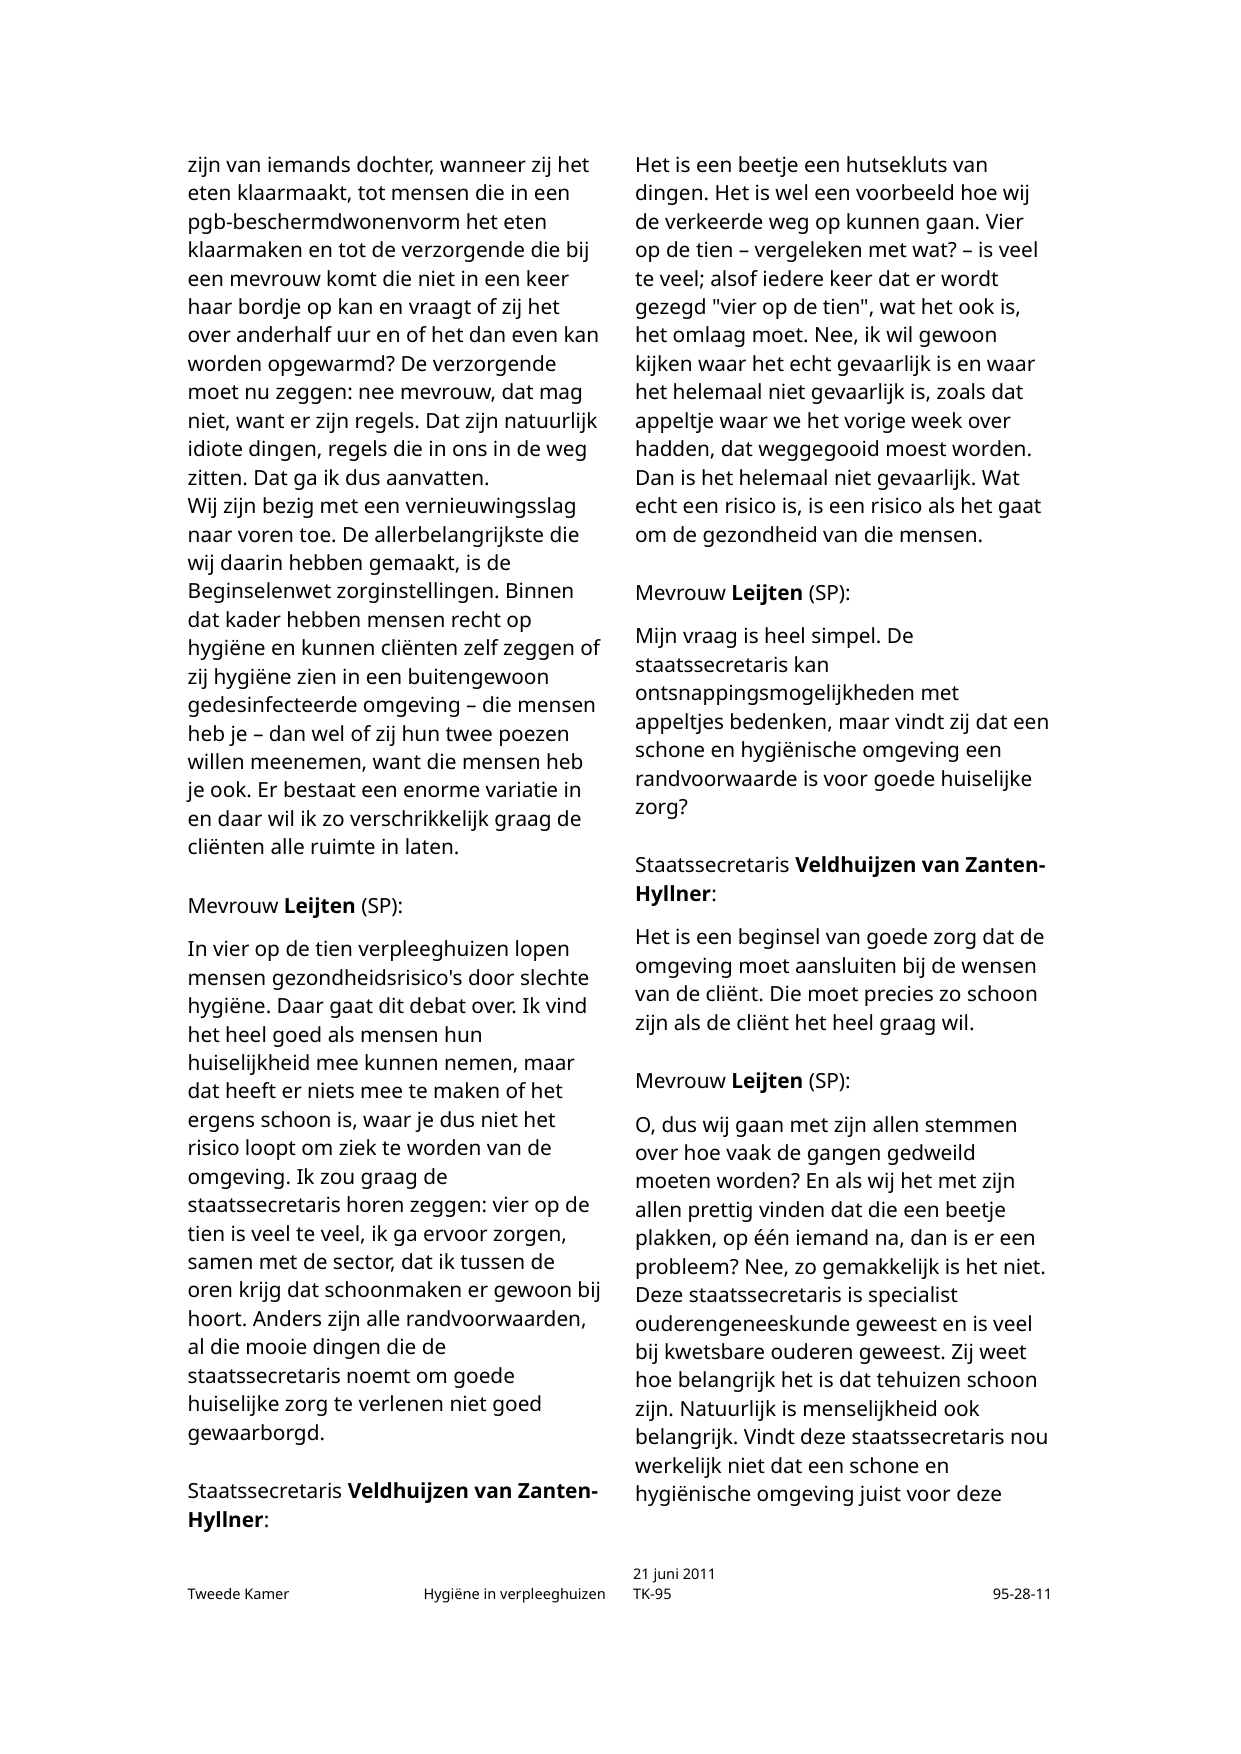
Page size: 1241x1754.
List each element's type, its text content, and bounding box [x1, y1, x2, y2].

text Mevrouw Leijten (SP): [635, 1066, 1053, 1095]
text Het is een beginsel van goede zorg dat de omgeving moet aansluiten bij de wensen van de cliënt. Die moet precies zo schoon zijn als de cliënt het heel graag wil. [635, 922, 1053, 1036]
text In vier op de tien verpleeghuizen lopen mensen gezondheidsrisico's door slechte hygiëne. Daar gaat dit debat over. Ik vind het heel goed als mensen hun huiselijkheid mee kunnen nemen, maar dat heeft er niets mee te maken of het ergens schoon is, waar je dus niet het risico loopt om ziek te worden van de omgeving. Ik zou graag de staatssecretaris horen zeggen: vier op de tien is veel te veel, ik ga ervoor zorgen, samen met de sector, dat ik tussen de oren krijg dat schoonmaken er gewoon bij hoort. Anders zijn alle randvoorwaarden, al die mooie dingen die de staatssecretaris noemt om goede huiselijke zorg te verlenen niet goed gewaarborgd. [187, 934, 605, 1446]
text O, dus wij gaan met zijn allen stemmen over hoe vaak de gangen gedweild moeten worden? En als wij het met zijn allen prettig vinden dat die een beetje plakken, op één iemand na, dan is er een probleem? Nee, zo gemakkelijk is het niet. Deze staatssecretaris is specialist ouderengeneeskunde geweest en is veel bij kwetsbare ouderen geweest. Zij weet hoe belangrijk het is dat tehuizen schoon zijn. Natuurlijk is menselijkheid ook belangrijk. Vindt deze staatssecretaris nou werkelijk niet dat een schone en hygiënische omgeving juist voor deze [635, 1110, 1053, 1508]
text Wij zijn bezig met een vernieuwingsslag naar voren toe. De allerbelangrijkste die wij daarin hebben gemaakt, is de Beginselenwet zorginstellingen. Binnen dat kader hebben mensen recht op hygiëne en kunnen cliënten zelf zeggen of zij hygiëne zien in een buitengewoon gedesinfecteerde omgeving – die mensen heb je – dan wel of zij hun twee poezen willen meenemen, want die mensen heb je ook. Er bestaat een enorme variatie in en daar wil ik zo verschrikkelijk graag de cliënten alle ruimte in laten. [187, 491, 605, 861]
text zijn van iemands dochter, wanneer zij het eten klaarmaakt, tot mensen die in een pgb-beschermdwonenvorm het eten klaarmaken en tot de verzorgende die bij een mevrouw komt die niet in een keer haar bordje op kan en vraagt of zij het over anderhalf uur en of het dan even kan worden opgewarmd? De verzorgende moet nu zeggen: nee mevrouw, dat mag niet, want er zijn regels. Dat zijn natuurlijk idiote dingen, regels die in ons in de weg zitten. Dat ga ik dus aanvatten. [187, 150, 605, 491]
text Staatssecretaris Veldhuijzen van Zanten-Hyllner: [635, 851, 1053, 907]
text Mijn vraag is heel simpel. De staatssecretaris kan ontsnappingsmogelijkheden met appeltjes bedenken, maar vindt zij dat een schone en hygiënische omgeving een randvoorwaarde is voor goede huiselijke zorg? [635, 622, 1053, 821]
text Het is een beetje een hutsekluts van dingen. Het is wel een voorbeeld hoe wij de verkeerde weg op kunnen gaan. Vier op de tien – vergeleken met wat? – is veel te veel; alsof iedere keer dat er wordt gezegd "vier op de tien", wat het ook is, het omlaag moet. Nee, ik wil gewoon kijken waar het echt gevaarlijk is en waar het helemaal niet gevaarlijk is, zoals dat appeltje waar we het vorige week over hadden, dat weggegooid moest worden. Dan is het helemaal niet gevaarlijk. Wat echt een risico is, is een risico als het gaat om de gezondheid van die mensen. [635, 150, 1053, 548]
text Mevrouw Leijten (SP): [635, 578, 1053, 607]
text Staatssecretaris Veldhuijzen van Zanten-Hyllner: [187, 1476, 605, 1533]
text Mevrouw Leijten (SP): [187, 891, 605, 919]
